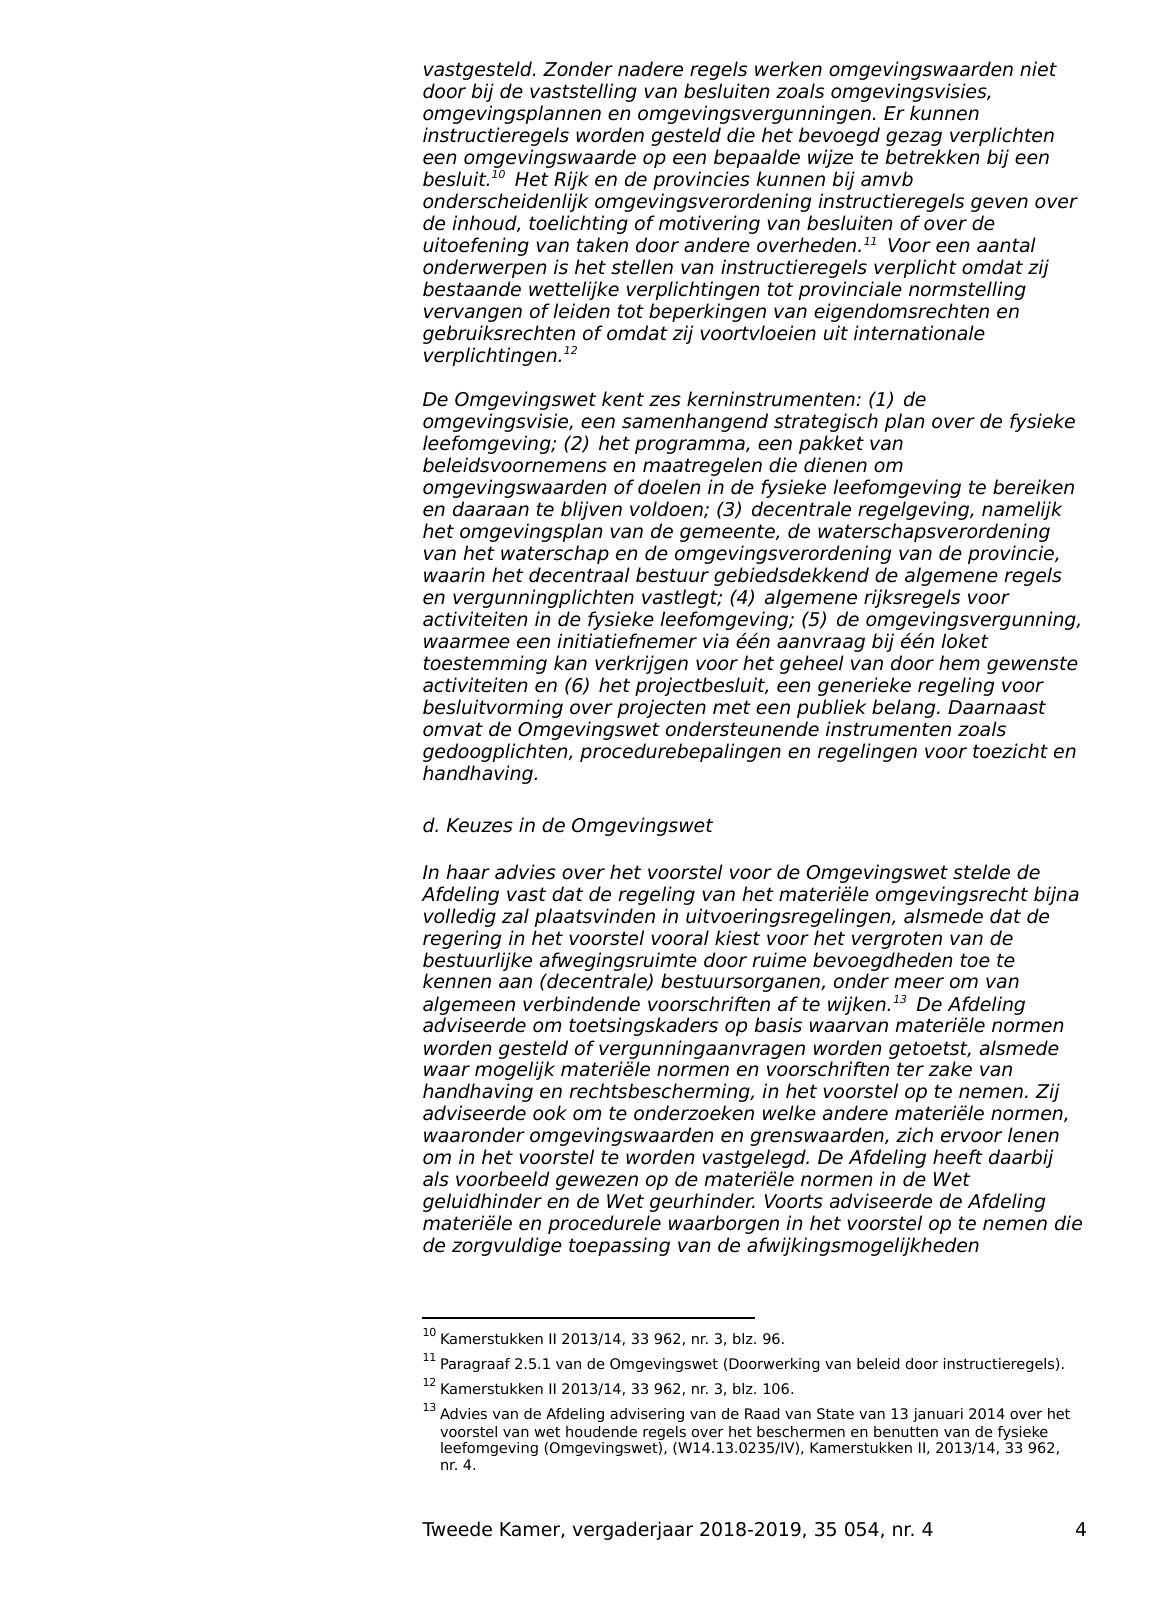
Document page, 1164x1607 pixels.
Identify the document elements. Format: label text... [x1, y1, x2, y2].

text Kamerstukken II 2013/14, 33 962, nr. 3, blz. 106. [422, 1377, 1087, 1399]
text vastgesteld. Zonder nadere regels werken omgevingswaarden niet door bij de vaststelling van besluiten zoals omgevingsvisies, omgevingsplannen en omgevingsvergunningen. Er kunnen instructieregels worden gesteld die het bevoegd gezag verplichten een omgevingswaarde op een bepaalde wijze te betrekken bij een besluit. Het Rijk en de provincies kunnen bij amvb onderscheidenlijk omgevingsverordening instructieregels geven over de inhoud, toelichting of motivering van besluiten of over de uitoefening van taken door andere overheden. Voor een aantal onderwerpen is het stellen van instructieregels verplicht omdat zij bestaande wettelijke verplichtingen tot provinciale normstelling vervangen of leiden tot beperkingen van eigendomsrechten en gebruiksrechten of omdat zij voortvloeien uit internationale verplichtingen. [422, 59, 1087, 367]
text De Omgevingswet kent zes kerninstrumenten: (1) de omgevingsvisie, een samenhangend strategisch plan over de fysieke leefomgeving; (2) het programma, een pakket van beleidsvoornemens en maatregelen die dienen om omgevingswaarden of doelen in de fysieke leefomgeving te bereiken en daaraan te blijven voldoen; (3) decentrale regelgeving, namelijk het omgevingsplan van de gemeente, de waterschapsverordening van het waterschap en de omgevingsverordening van de provincie, waarin het decentraal bestuur gebiedsdekkend de algemene regels en vergunningplichten vastlegt; (4) algemene rijksregels voor activiteiten in de fysieke leefomgeving; (5) de omgevingsvergunning, waarmee een initiatiefnemer via één aanvraag bij één loket toestemming kan verkrijgen voor het geheel van door hem gewenste activiteiten en (6) het projectbesluit, een generieke regeling voor besluitvorming over projecten met een publiek belang. Daarnaast omvat de Omgevingswet ondersteunende instrumenten zoals gedoogplichten, procedurebepalingen en regelingen voor toezicht en handhaving. [422, 389, 1087, 784]
text In haar advies over het voorstel voor de Omgevingswet stelde de Afdeling vast dat de regeling van het materiële omgevingsrecht bijna volledig zal plaatsvinden in uitvoeringsregelingen, alsmede dat de regering in het voorstel vooral kiest voor het vergroten van de bestuurlijke afwegingsruimte door ruime bevoegdheden toe te kennen aan (decentrale) bestuursorganen, onder meer om van algemeen verbindende voorschriften af te wijken. De Afdeling adviseerde om toetsingskaders op basis waarvan materiële normen worden gesteld of vergunningaanvragen worden getoetst, alsmede waar mogelijk materiële normen en voorschriften ter zake van handhaving en rechtsbescherming, in het voorstel op te nemen. Zij adviseerde ook om te onderzoeken welke andere materiële normen, waaronder omgevingswaarden en grenswaarden, zich ervoor lenen om in het voorstel te worden vastgelegd. De Afdeling heeft daarbij als voorbeeld gewezen op de materiële normen in de Wet geluidhinder en de Wet geurhinder. Voorts adviseerde de Afdeling materiële en procedurele waarborgen in het voorstel op te nemen die de zorgvuldige toepassing van de afwijkingsmogelijkheden [422, 862, 1087, 1257]
text Paragraaf 2.5.1 van de Omgevingswet (Doorwerking van beleid door instructieregels). [422, 1352, 1087, 1374]
text Kamerstukken II 2013/14, 33 962, nr. 3, blz. 96. [422, 1327, 1087, 1349]
text Advies van de Afdeling advisering van de Raad van State van 13 januari 2014 over het voorstel van wet houdende regels over het beschermen en benutten van de fysieke leefomgeving (Omgevingswet), (W14.13.0235/IV), Kamerstukken II, 2013/14, 33 962, nr. 4. [422, 1402, 1087, 1474]
subtitle d. Keuzes in de Omgevingswet [422, 814, 1087, 837]
